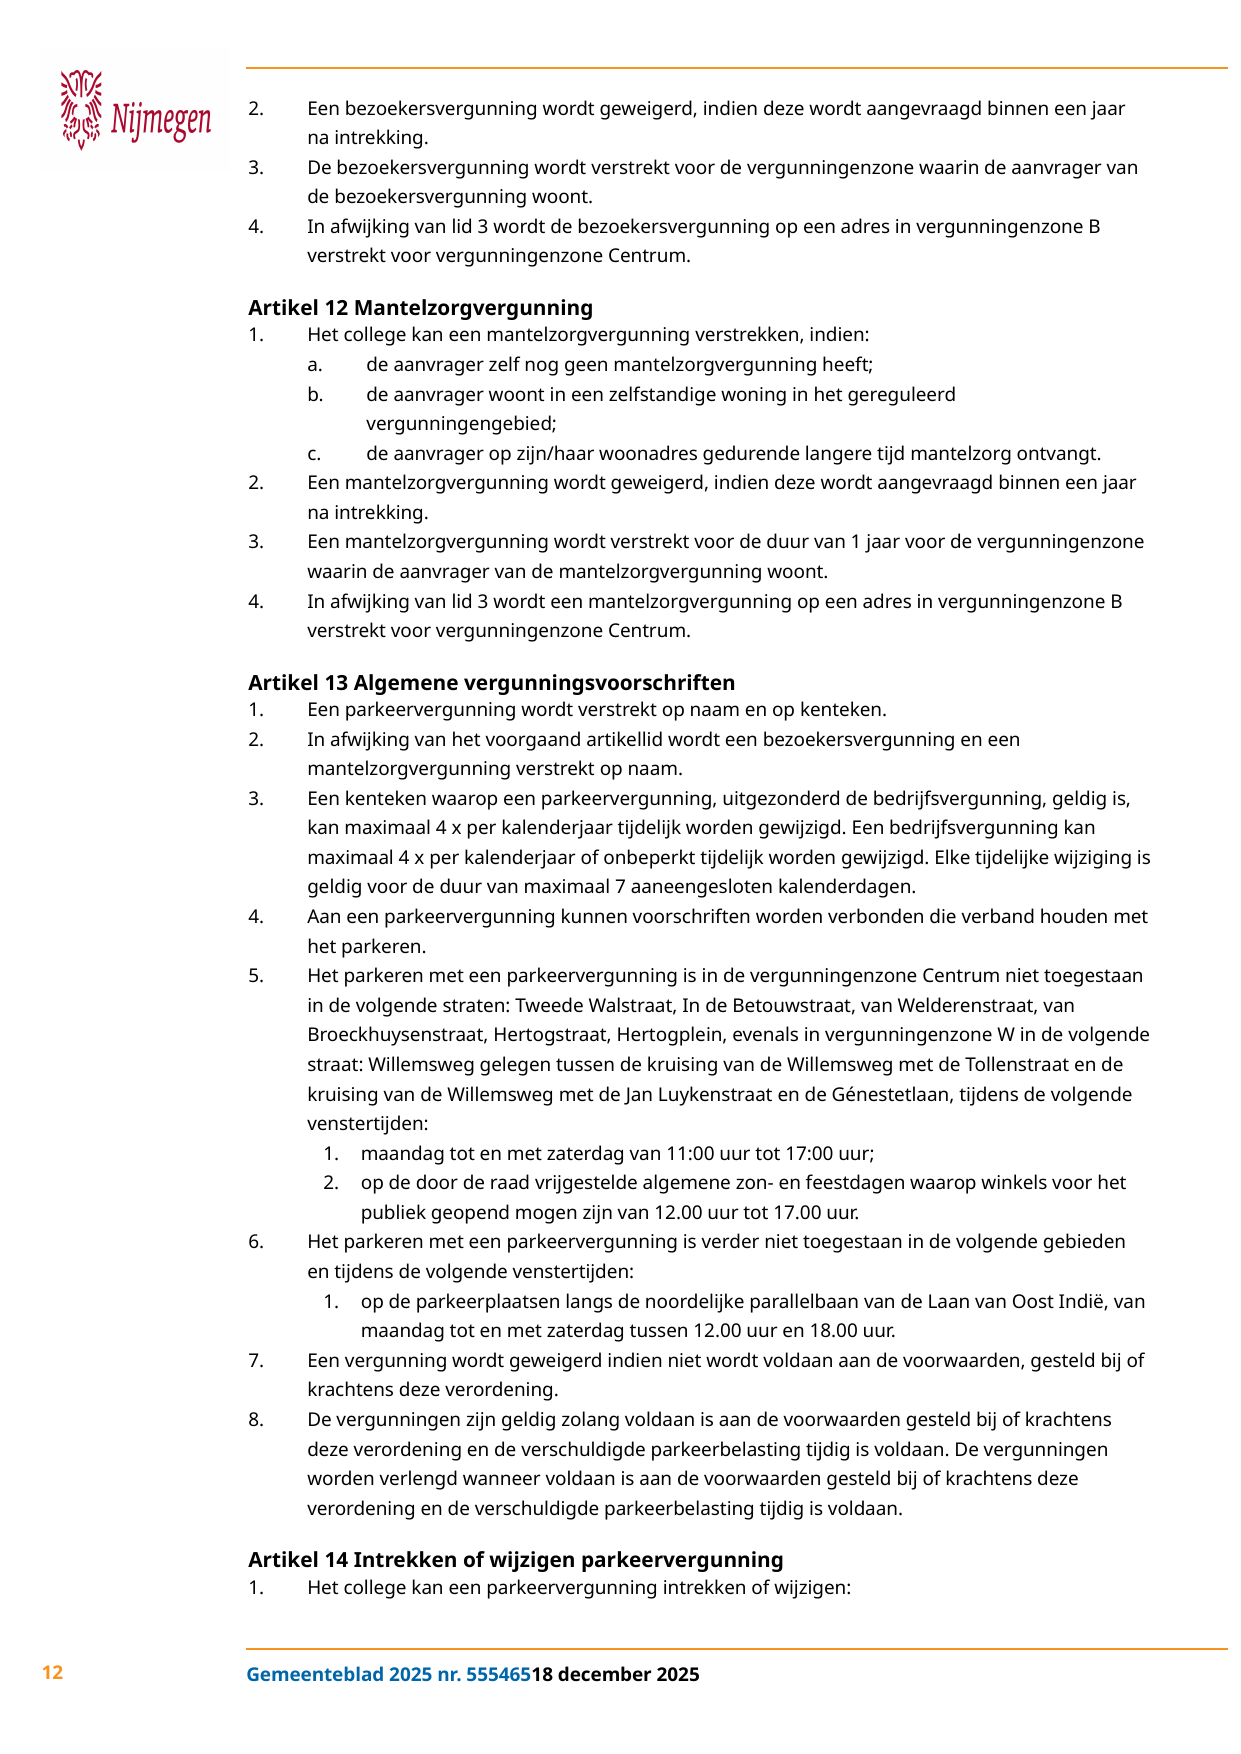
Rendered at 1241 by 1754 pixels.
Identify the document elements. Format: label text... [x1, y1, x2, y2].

list op de parkeerplaatsen langs de noordelijke parallelbaan van de Laan van Oost Indië, van maandag tot en met zaterdag tussen 12.00 uur en 18.00 uur. [323, 1288, 1152, 1343]
list In afwijking van het voorgaand artikellid wordt een bezoekersvergunning en een mantelzorgvergunning verstrekt op naam. [248, 726, 1152, 781]
list Een kenteken waarop een parkeervergunning, uitgezonderd de bedrijfsvergunning, geldig is, kan maximaal 4 x per kalenderjaar tijdelijk worden gewijzigd. Een bedrijfsvergunning kan maximaal 4 x per kalenderjaar of onbeperkt tijdelijk worden gewijzigd. Elke tijdelijke wijziging is geldig voor de duur van maximaal 7 aaneengesloten kalenderdagen. [248, 785, 1152, 899]
list Een bezoekersvergunning wordt geweigerd, indien deze wordt aangevraagd binnen een jaar na intrekking. [248, 95, 1152, 150]
list Het parkeren met een parkeervergunning is in de vergunningenzone Centrum niet toegestaan in de volgende straten: Tweede Walstraat, In de Betouwstraat, van Welderenstraat, van Broeckhuysenstraat, Hertogstraat, Hertogplein, evenals in vergunningenzone W in de volgende straat: Willemsweg gelegen tussen de kruising van de Willemsweg met de Tollenstraat en de kruising van de Willemsweg met de Jan Luykenstraat en de Génestetlaan, tijdens de volgende venstertijden: [248, 962, 1152, 1136]
text Artikel 12 Mantelzorgvergunning [248, 293, 1152, 322]
list Een mantelzorgvergunning wordt geweigerd, indien deze wordt aangevraagd binnen een jaar na intrekking. [248, 469, 1152, 525]
list De bezoekersvergunning wordt verstrekt voor de vergunningenzone waarin de aanvrager van de bezoekersvergunning woont. [248, 154, 1152, 209]
list In afwijking van lid 3 wordt de bezoekersvergunning op een adres in vergunningenzone B verstrekt voor vergunningenzone Centrum. [248, 213, 1152, 268]
list In afwijking van lid 3 wordt een mantelzorgvergunning op een adres in vergunningenzone B verstrekt voor vergunningenzone Centrum. [248, 588, 1152, 643]
list de aanvrager woont in een zelfstandige woning in het gereguleerd vergunningengebied; [307, 381, 1152, 436]
list Het parkeren met een parkeervergunning is verder niet toegestaan in de volgende gebieden en tijdens de volgende venstertijden: [248, 1229, 1152, 1284]
text Artikel 14 Intrekken of wijzigen parkeervergunning [248, 1545, 1152, 1574]
list Het college kan een parkeervergunning intrekken of wijzigen: [248, 1574, 1152, 1599]
list de aanvrager zelf nog geen mantelzorgvergunning heeft; [307, 351, 1152, 377]
list Een vergunning wordt geweigerd indien niet wordt voldaan aan de voorwaarden, gesteld bij of krachtens deze verordening. [248, 1347, 1152, 1402]
text Artikel 13 Algemene vergunningsvoorschriften [248, 668, 1152, 696]
picture [41, 47, 231, 172]
list Een parkeervergunning wordt verstrekt op naam en op kenteken. [248, 696, 1152, 722]
list Het college kan een mantelzorgvergunning verstrekken, indien: [248, 322, 1152, 347]
list maandag tot en met zaterdag van 11:00 uur tot 17:00 uur; [323, 1140, 1152, 1166]
list De vergunningen zijn geldig zolang voldaan is aan de voorwaarden gesteld bij of krachtens deze verordening en de verschuldigde parkeerbelasting tijdig is voldaan. De vergunningen worden verlengd wanneer voldaan is aan de voorwaarden gesteld bij of krachtens deze verordening en de verschuldigde parkeerbelasting tijdig is voldaan. [248, 1406, 1152, 1521]
list Een mantelzorgvergunning wordt verstrekt voor de duur van 1 jaar voor de vergunningenzone waarin de aanvrager van de mantelzorgvergunning woont. [248, 529, 1152, 584]
list Aan een parkeervergunning kunnen voorschriften worden verbonden die verband houden met het parkeren. [248, 903, 1152, 959]
list de aanvrager op zijn/haar woonadres gedurende langere tijd mantelzorg ontvangt. [307, 440, 1152, 466]
list op de door de raad vrijgestelde algemene zon- en feestdagen waarop winkels voor het publiek geopend mogen zijn van 12.00 uur tot 17.00 uur. [323, 1169, 1152, 1225]
